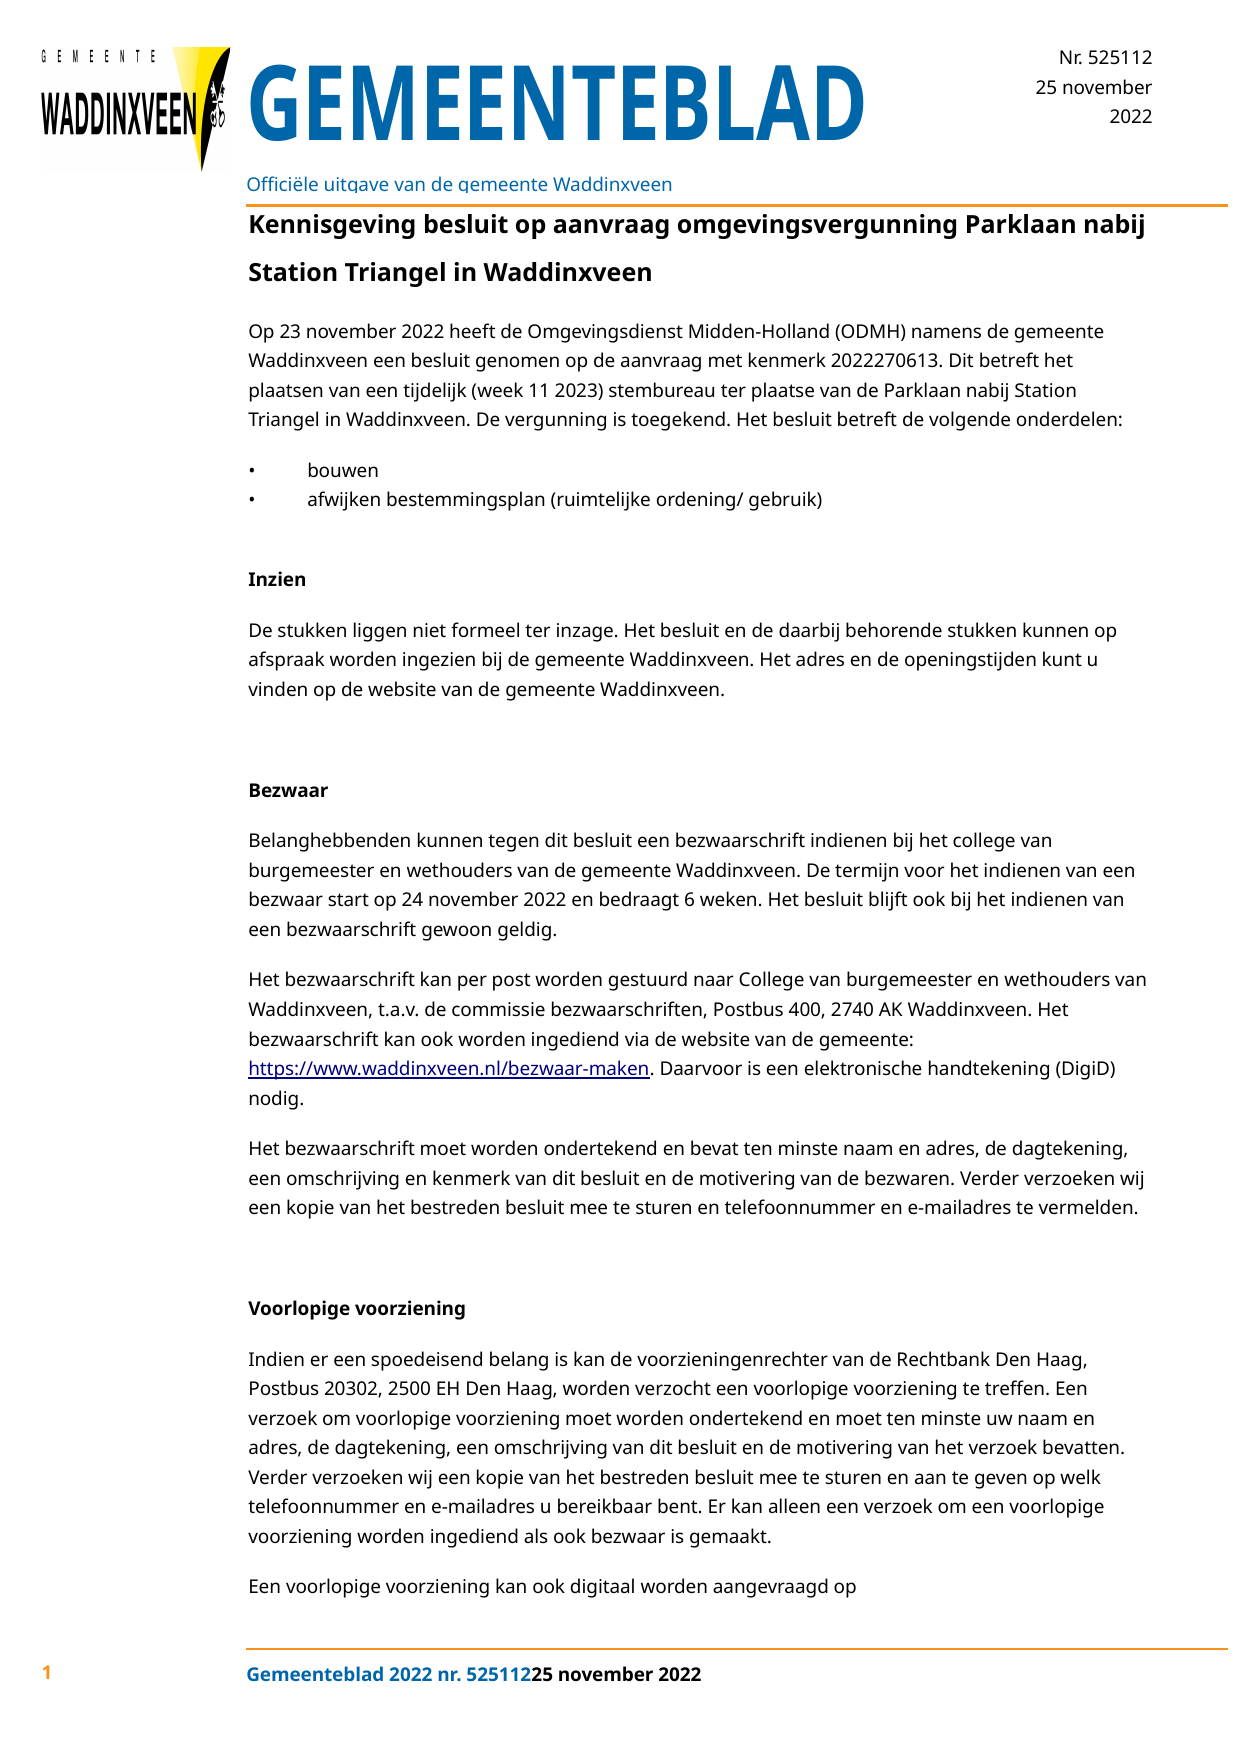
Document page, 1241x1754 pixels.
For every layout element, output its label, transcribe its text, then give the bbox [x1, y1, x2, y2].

picture [41, 47, 231, 172]
text De stukken liggen niet formeel ter inzage. Het besluit en de daarbij behorende stukken kunnen op afspraak worden ingezien bij de gemeente Waddinxveen. Het adres en de openingstijden kunt u vinden op de website van de gemeente Waddinxveen. [248, 617, 1152, 702]
text Voorlopige voorziening [248, 1295, 1152, 1321]
text Inzien [248, 567, 1152, 592]
text Een voorlopige voorziening kan ook digitaal worden aangevraagd op [248, 1574, 1152, 1599]
list afwijken bestemmingsplan (ruimtelijke ordening/ gebruik) [248, 487, 1152, 512]
text Het bezwaarschrift kan per post worden gestuurd naar College van burgemeester en wethouders van Waddinxveen, t.a.v. de commissie bezwaarschriften, Postbus 400, 2740 AK Waddinxveen. Het bezwaarschrift kan ook worden ingediend via de website van de gemeente: https://www.waddinxveen.nl/bezwaar-maken. Daarvoor is een elektronische handtekening (DigiD) nodig. [248, 967, 1152, 1111]
text Indien er een spoedeisend belang is kan de voorzieningenrechter van de Rechtbank Den Haag, Postbus 20302, 2500 EH Den Haag, worden verzocht een voorlopige voorziening te treffen. Een verzoek om voorlopige voorziening moet worden ondertekend en moet ten minste uw naam en adres, de dagtekening, een omschrijving van dit besluit en de motivering van het verzoek bevatten. Verder verzoeken wij een kopie van het bestreden besluit mee te sturen en aan te geven op welk telefoonnummer en e-mailadres u bereikbaar bent. Er kan alleen een verzoek om een voorlopige voorziening worden ingediend als ook bezwaar is gemaakt. [248, 1346, 1152, 1549]
text Belanghebbenden kunnen tegen dit besluit een bezwaarschrift indienen bij het college van burgemeester en wethouders van de gemeente Waddinxveen. De termijn voor het indienen van een bezwaar start op 24 november 2022 en bedraagt 6 weken. Het besluit blijft ook bij het indienen van een bezwaarschrift gewoon geldig. [248, 827, 1152, 942]
text Kennisgeving besluit op aanvraag omgevingsvergunning Parklaan nabij Station Triangel in Waddinxveen [248, 207, 1152, 288]
text Op 23 november 2022 heeft de Omgevingsdienst Midden-Holland (ODMH) namens de gemeente Waddinxveen een besluit genomen op de aanvraag met kenmerk 2022270613. Dit betreft het plaatsen van een tijdelijk (week 11 2023) stembureau ter plaatse van de Parklaan nabij Station Triangel in Waddinxveen. De vergunning is toegekend. Het besluit betreft de volgende onderdelen: [248, 318, 1152, 432]
text Het bezwaarschrift moet worden ondertekend en bevat ten minste naam en adres, de dagtekening, een omschrijving en kenmerk van dit besluit en de motivering van de bezwaren. Verder verzoeken wij een kopie van het bestreden besluit mee te sturen en telefoonnummer en e-mailadres te vermelden. [248, 1135, 1152, 1220]
list bouwen [248, 457, 1152, 483]
text Bezwaar [248, 777, 1152, 803]
